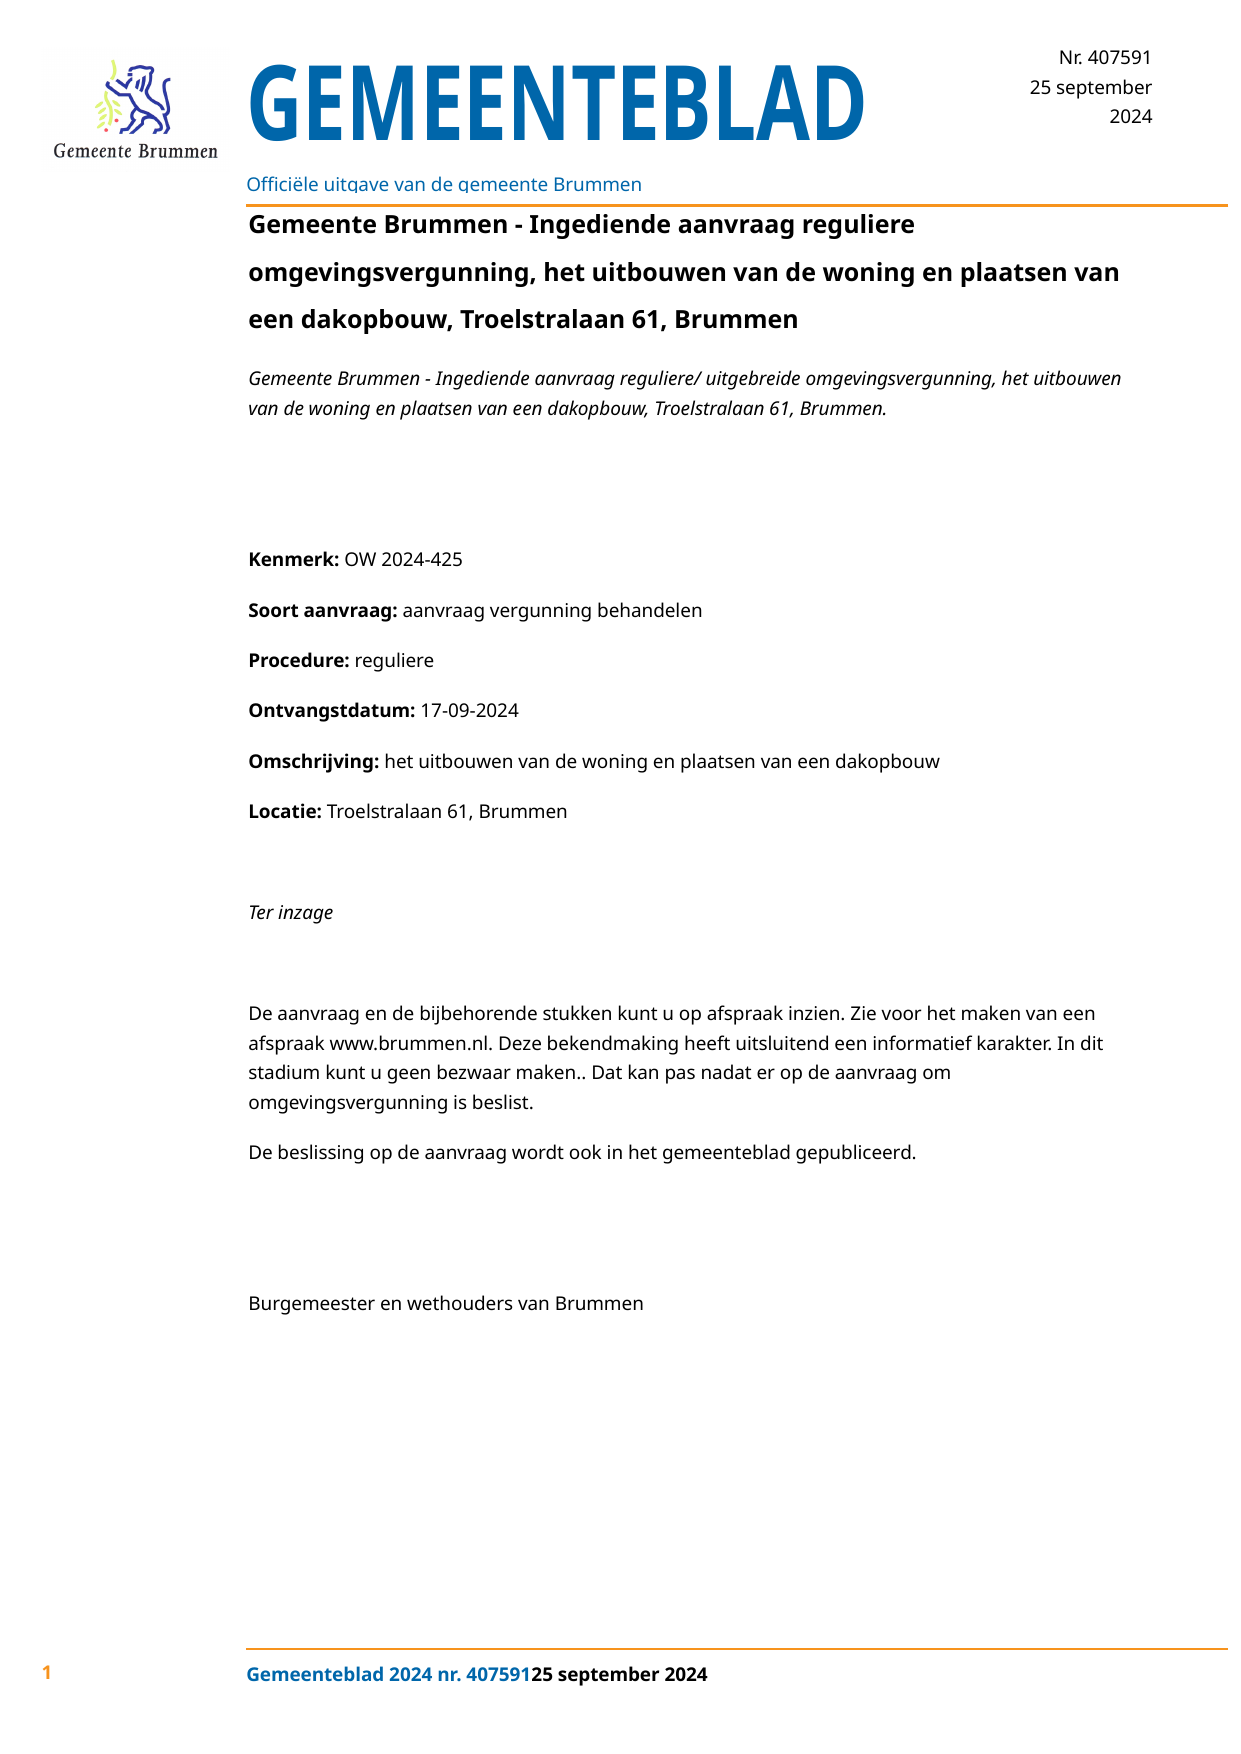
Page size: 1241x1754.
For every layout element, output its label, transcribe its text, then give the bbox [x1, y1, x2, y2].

text Burgemeester en wethouders van Brummen [248, 1291, 1152, 1316]
text Kenmerk: OW 2024-425 [248, 546, 1152, 572]
text Gemeente Brummen - Ingediende aanvraag reguliere omgevingsvergunning, het uitbouwen van de woning en plaatsen van een dakopbouw, Troelstralaan 61, Brummen [248, 207, 1152, 336]
text Ontvangstdatum: 17-09-2024 [248, 698, 1152, 723]
text De aanvraag en de bijbehorende stukken kunt u op afspraak inzien. Zie voor het maken van een afspraak www.brummen.nl. Deze bekendmaking heeft uitsluitend een informatief karakter. In dit stadium kunt u geen bezwaar maken.. Dat kan pas nadat er op de aanvraag om omgevingsvergunning is beslist. [248, 1000, 1152, 1114]
text Gemeente Brummen - Ingediende aanvraag reguliere/ uitgebreide omgevingsvergunning, het uitbouwen van de woning en plaatsen van een dakopbouw, Troelstralaan 61, Brummen. [248, 366, 1152, 421]
text Locatie: Troelstralaan 61, Brummen [248, 798, 1152, 824]
text Ter inzage [248, 899, 1152, 925]
text Omschrijving: het uitbouwen van de woning en plaatsen van een dakopbouw [248, 748, 1152, 774]
text De beslissing op de aanvraag wordt ook in het gemeenteblad gepubliceerd. [248, 1139, 1152, 1165]
text Soort aanvraag: aanvraag vergunning behandelen [248, 597, 1152, 622]
text Procedure: reguliere [248, 647, 1152, 673]
picture [41, 47, 231, 172]
